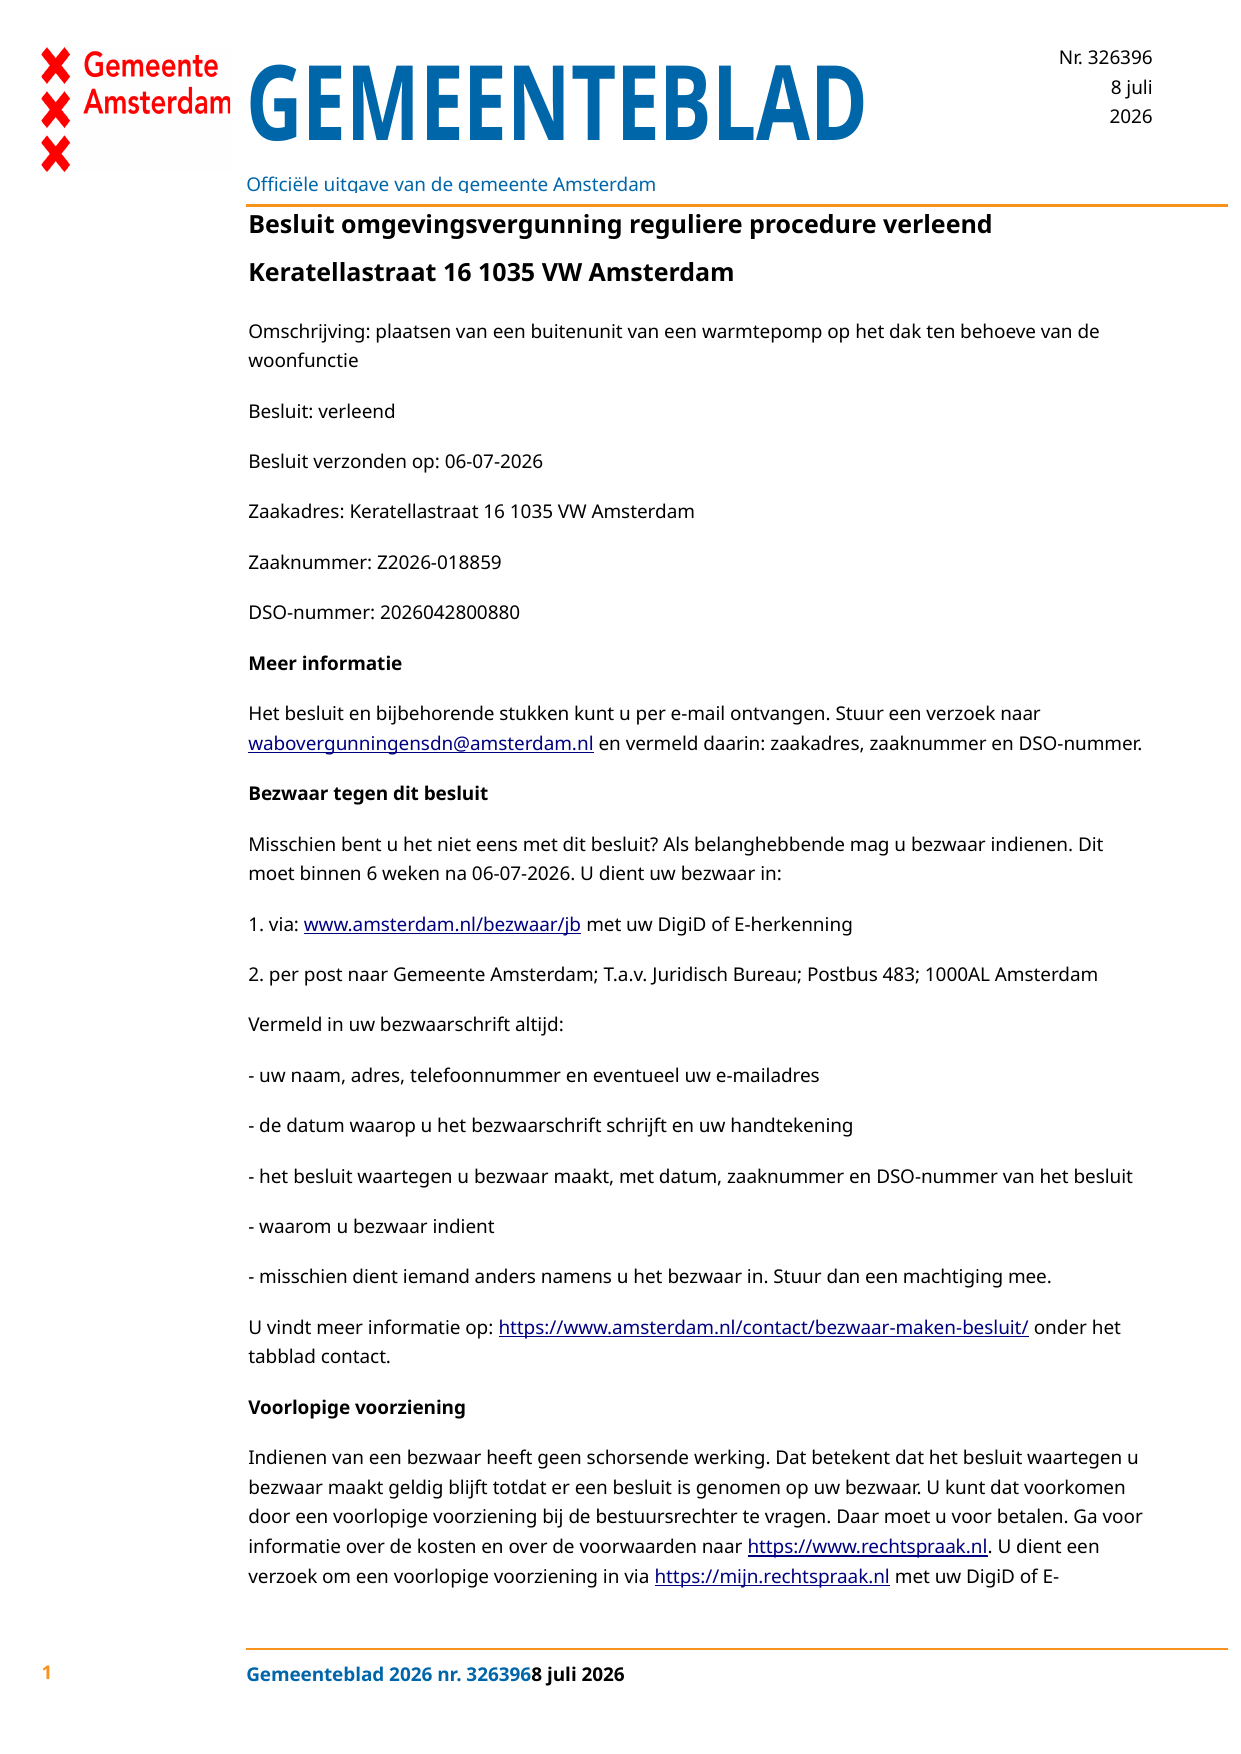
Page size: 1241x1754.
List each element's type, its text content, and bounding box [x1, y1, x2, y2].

text U vindt meer informatie op: https://www.amsterdam.nl/contact/bezwaar-maken-besluit/ onder het tabblad contact. [248, 1314, 1152, 1369]
picture [41, 47, 231, 172]
text Het besluit en bijbehorende stukken kunt u per e-mail ontvangen. Stuur een verzoek naar wabovergunningensdn@amsterdam.nl en vermeld daarin: zaakadres, zaaknummer en DSO-nummer. [248, 700, 1152, 756]
text Misschien bent u het niet eens met dit besluit? Als belanghebbende mag u bezwaar indienen. Dit moet binnen 6 weken na 06-07-2026. U dient uw bezwaar in: [248, 831, 1152, 886]
text Besluit: verleend [248, 398, 1152, 424]
text Omschrijving: plaatsen van een buitenunit van een warmtepomp op het dak ten behoeve van de woonfunctie [248, 318, 1152, 373]
text Zaakadres: Keratellastraat 16 1035 VW Amsterdam [248, 499, 1152, 524]
text Indienen van een bezwaar heeft geen schorsende werking. Dat betekent dat het besluit waartegen u bezwaar maakt geldig blijft totdat er een besluit is genomen op uw bezwaar. U kunt dat voorkomen door een voorlopige voorziening bij de bestuursrechter te vragen. Daar moet u voor betalen. Ga voor informatie over de kosten en over de voorwaarden naar https://www.rechtspraak.nl. U dient een verzoek om een voorlopige voorziening in via https://mijn.rechtspraak.nl met uw DigiD of E- [248, 1444, 1152, 1589]
text Bezwaar tegen dit besluit [248, 780, 1152, 806]
text Meer informatie [248, 650, 1152, 676]
text Zaaknummer: Z2026-018859 [248, 549, 1152, 575]
text - waarom u bezwaar indient [248, 1213, 1152, 1239]
text - uw naam, adres, telefoonnummer en eventueel uw e-mailadres [248, 1062, 1152, 1088]
text 1. via: www.amsterdam.nl/bezwaar/jb met uw DigiD of E-herkenning [248, 911, 1152, 937]
text DSO-nummer: 2026042800880 [248, 599, 1152, 625]
text - de datum waarop u het bezwaarschrift schrijft en uw handtekening [248, 1112, 1152, 1138]
text - het besluit waartegen u bezwaar maakt, met datum, zaaknummer en DSO-nummer van het besluit [248, 1163, 1152, 1189]
text Voorlopige voorziening [248, 1394, 1152, 1420]
text Besluit omgevingsvergunning reguliere procedure verleend Keratellastraat 16 1035 VW Amsterdam [248, 207, 1152, 288]
text Besluit verzonden op: 06-07-2026 [248, 448, 1152, 474]
text - misschien dient iemand anders namens u het bezwaar in. Stuur dan een machtiging mee. [248, 1264, 1152, 1289]
text 2. per post naar Gemeente Amsterdam; T.a.v. Juridisch Bureau; Postbus 483; 1000AL Amsterdam [248, 961, 1152, 987]
text Vermeld in uw bezwaarschrift altijd: [248, 1012, 1152, 1037]
